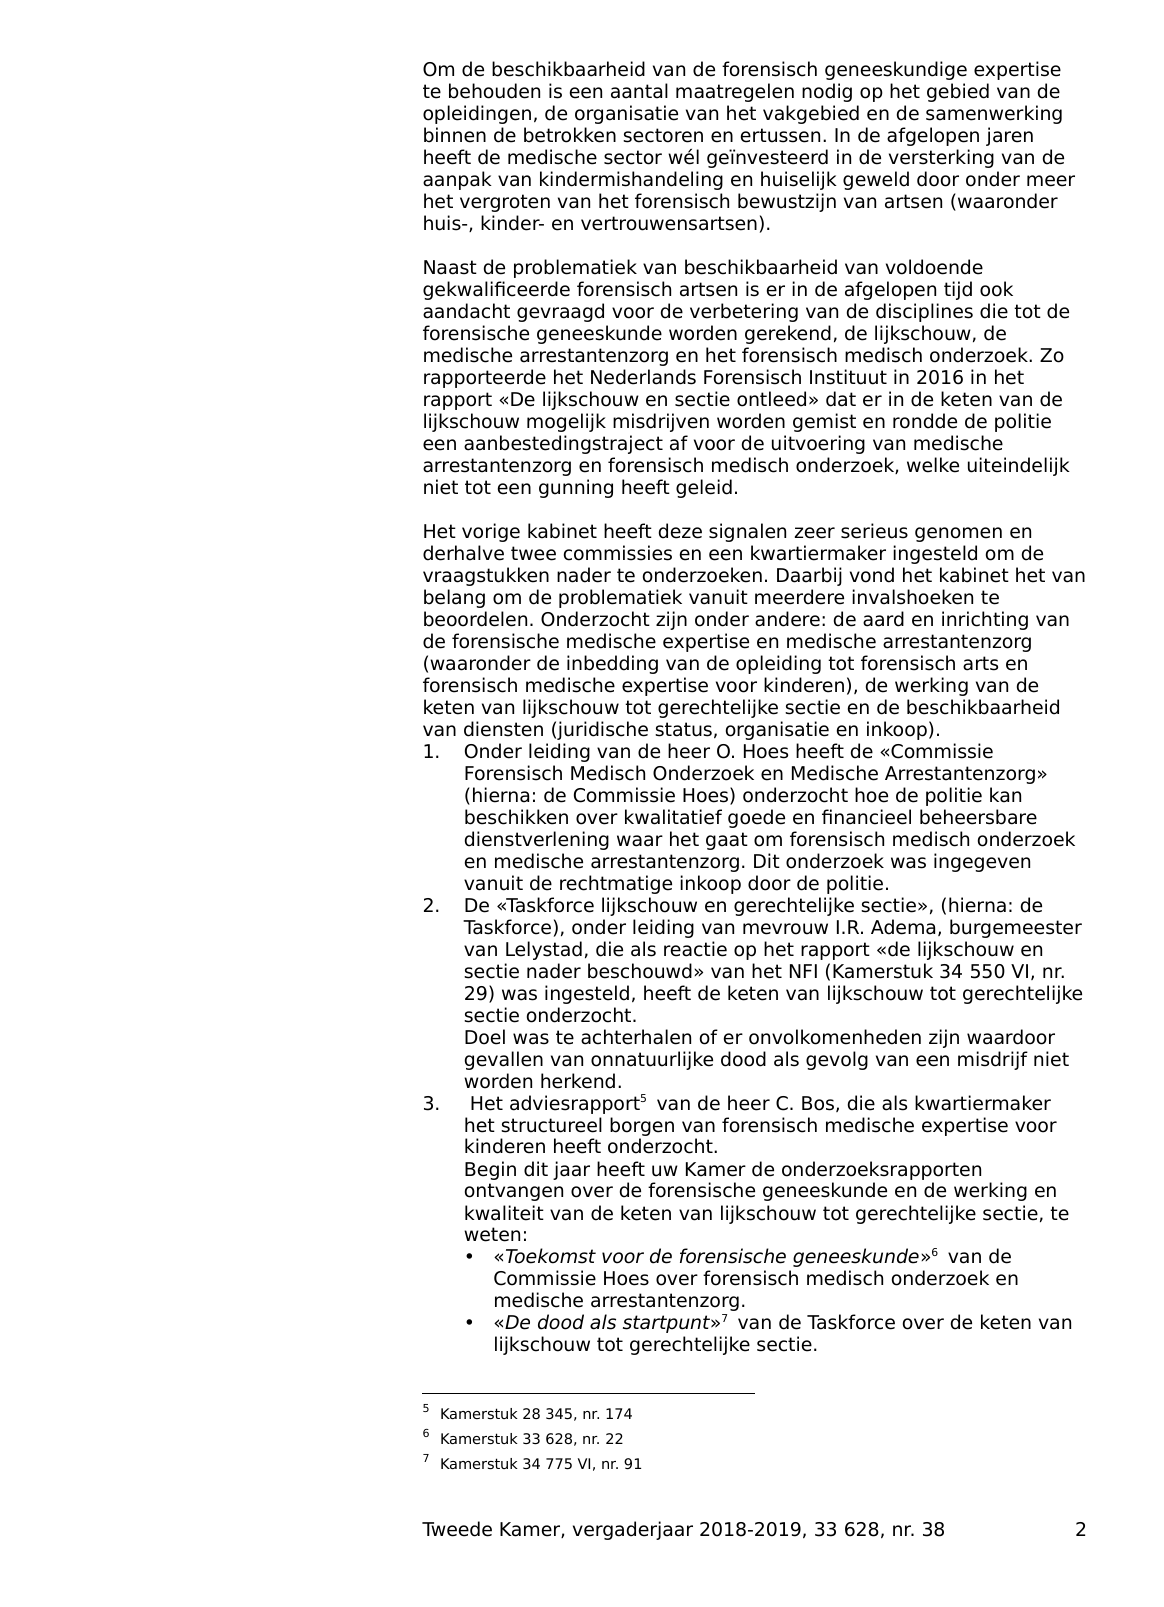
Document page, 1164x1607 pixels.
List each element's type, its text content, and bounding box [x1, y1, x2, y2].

text Naast de problematiek van beschikbaarheid van voldoende gekwalificeerde forensisch artsen is er in de afgelopen tijd ook aandacht gevraagd voor de verbetering van de disciplines die tot de forensische geneeskunde worden gerekend, de lijkschouw, de medische arrestantenzorg en het forensisch medisch onderzoek. Zo rapporteerde het Nederlands Forensisch Instituut in 2016 in het rapport «De lijkschouw en sectie ontleed» dat er in de keten van de lijkschouw mogelijk misdrijven worden gemist en rondde de politie een aanbestedingstraject af voor de uitvoering van medische arrestantenzorg en forensisch medisch onderzoek, welke uiteindelijk niet tot een gunning heeft geleid. [422, 257, 1087, 499]
text Kamerstuk 28 345, nr. 174 [422, 1402, 1087, 1424]
text Begin dit jaar heeft uw Kamer de onderzoeksrapporten ontvangen over de forensische geneeskunde en de werking en kwaliteit van de keten van lijkschouw tot gerechtelijke sectie, te weten: [464, 1158, 1087, 1246]
text 3. Het adviesrapport van de heer C. Bos, die als kwartiermaker het structureel borgen van forensisch medische expertise voor kinderen heeft onderzocht. [422, 1092, 1087, 1158]
text Kamerstuk 33 628, nr. 22 [422, 1427, 1087, 1449]
text 2. De «Taskforce lijkschouw en gerechtelijke sectie», (hierna: de Taskforce), onder leiding van mevrouw I.R. Adema, burgemeester van Lelystad, die als reactie op het rapport «de lijkschouw en sectie nader beschouwd» van het NFI (Kamerstuk 34 550 VI, nr. 29) was ingesteld, heeft de keten van lijkschouw tot gerechtelijke sectie onderzocht. [422, 895, 1087, 1027]
text • «Toekomst voor de forensische geneeskunde» van de Commissie Hoes over forensisch medisch onderzoek en medische arrestantenzorg. [464, 1246, 1087, 1312]
text Kamerstuk 34 775 VI, nr. 91 [422, 1452, 1087, 1474]
text Het vorige kabinet heeft deze signalen zeer serieus genomen en derhalve twee commissies en een kwartiermaker ingesteld om de vraagstukken nader te onderzoeken. Daarbij vond het kabinet het van belang om de problematiek vanuit meerdere invalshoeken te beoordelen. Onderzocht zijn onder andere: de aard en inrichting van de forensische medische expertise en medische arrestantenzorg (waaronder de inbedding van de opleiding tot forensisch arts en forensisch medische expertise voor kinderen), de werking van de keten van lijkschouw tot gerechtelijke sectie en de beschikbaarheid van diensten (juridische status, organisatie en inkoop). [422, 521, 1087, 741]
text 1. Onder leiding van de heer O. Hoes heeft de «Commissie Forensisch Medisch Onderzoek en Medische Arrestantenzorg» (hierna: de Commissie Hoes) onderzocht hoe de politie kan beschikken over kwalitatief goede en financieel beheersbare dienstverlening waar het gaat om forensisch medisch onderzoek en medische arrestantenzorg. Dit onderzoek was ingegeven vanuit de rechtmatige inkoop door de politie. [422, 741, 1087, 895]
text • «De dood als startpunt» van de Taskforce over de keten van lijkschouw tot gerechtelijke sectie. [464, 1312, 1087, 1356]
text Doel was te achterhalen of er onvolkomenheden zijn waardoor gevallen van onnatuurlijke dood als gevolg van een misdrijf niet worden herkend. [464, 1027, 1087, 1092]
text Om de beschikbaarheid van de forensisch geneeskundige expertise te behouden is een aantal maatregelen nodig op het gebied van de opleidingen, de organisatie van het vakgebied en de samenwerking binnen de betrokken sectoren en ertussen. In de afgelopen jaren heeft de medische sector wél geïnvesteerd in de versterking van de aanpak van kindermishandeling en huiselijk geweld door onder meer het vergroten van het forensisch bewustzijn van artsen (waaronder huis-, kinder- en vertrouwensartsen). [422, 59, 1087, 235]
